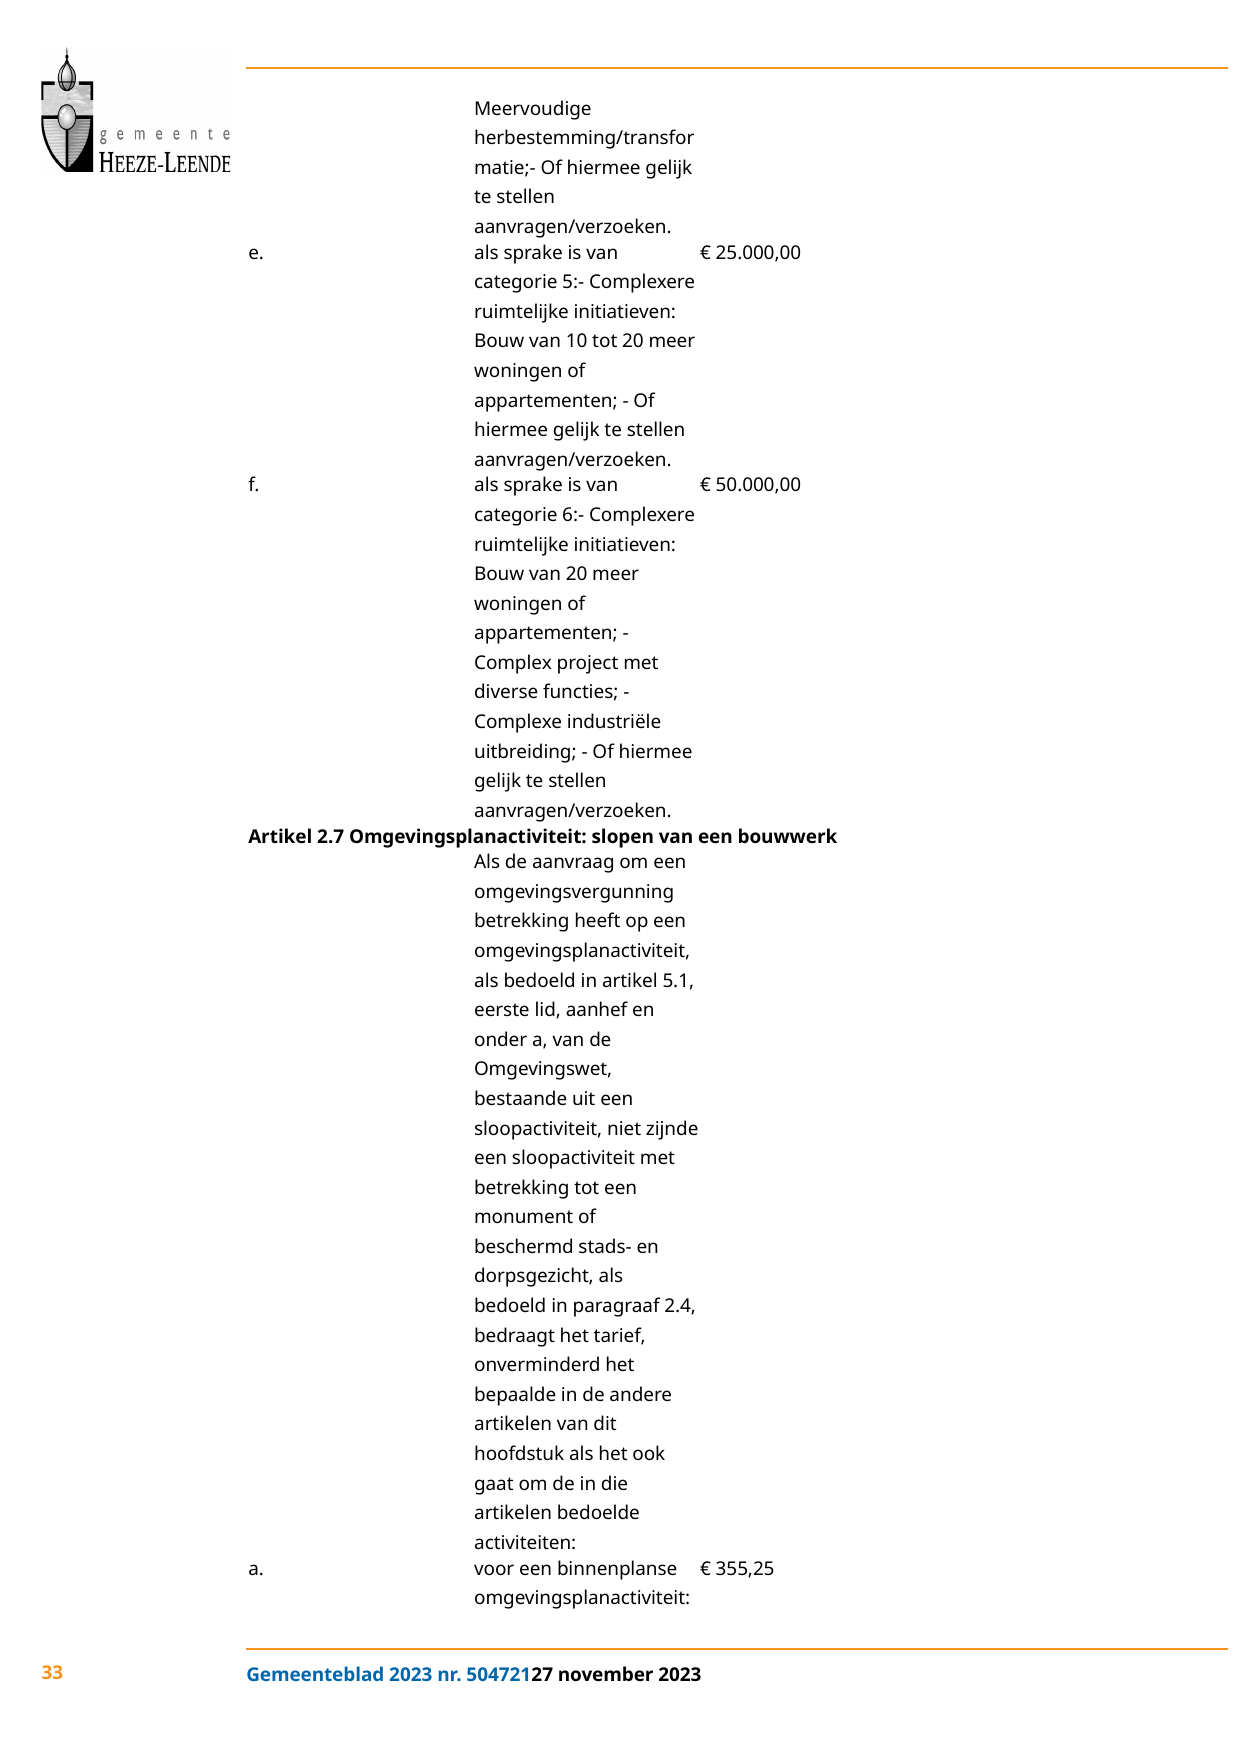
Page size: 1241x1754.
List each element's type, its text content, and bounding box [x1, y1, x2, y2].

table_cell Artikel 2.7 Omgevingsplanactiviteit: slopen van een bouwwerk [248, 823, 1152, 848]
table_cell € 50.000,00 [700, 472, 926, 823]
table_cell e. [248, 239, 474, 472]
table_cell [926, 239, 1152, 472]
table_cell [248, 95, 474, 239]
table_cell - Meervoudige herbestemming/transformatie;- Of hiermee gelijk te stellen aanvragen/verzoeken. [474, 95, 700, 239]
table_cell [700, 95, 926, 239]
table_cell voor een binnenplanse omgevingsplanactiviteit: [474, 1555, 700, 1610]
table_cell f. [248, 472, 474, 823]
table_cell [926, 849, 1152, 1555]
table_cell als sprake is van categorie 6:- Complexere ruimtelijke initiatieven: Bouw van 20 meer woningen of appartementen; - Complex project met diverse functies; - Complexe industriële uitbreiding; - Of hiermee gelijk te stellen aanvragen/verzoeken. [474, 472, 700, 823]
table_cell [926, 95, 1152, 239]
table_cell [926, 472, 1152, 823]
table_cell [700, 849, 926, 1555]
table_cell als sprake is van categorie 5:- Complexere ruimtelijke initiatieven: Bouw van 10 tot 20 meer woningen of appartementen; - Of hiermee gelijk te stellen aanvragen/verzoeken. [474, 239, 700, 472]
picture [41, 47, 231, 172]
table_cell € 25.000,00 [700, 239, 926, 472]
table_cell Als de aanvraag om een omgevingsvergunning betrekking heeft op een omgevingsplanactiviteit, als bedoeld in artikel 5.1, eerste lid, aanhef en onder a, van de Omgevingswet, bestaande uit een sloopactiviteit, niet zijnde een sloopactiviteit met betrekking tot een monument of beschermd stads- en dorpsgezicht, als bedoeld in paragraaf 2.4, bedraagt het tarief, onverminderd het bepaalde in de andere artikelen van dit hoofdstuk als het ook gaat om de in die artikelen bedoelde activiteiten: [474, 849, 700, 1555]
table_cell [248, 849, 474, 1555]
table_cell € 355,25 [700, 1555, 926, 1610]
table_cell [926, 1555, 1152, 1610]
table_cell a. [248, 1555, 474, 1610]
